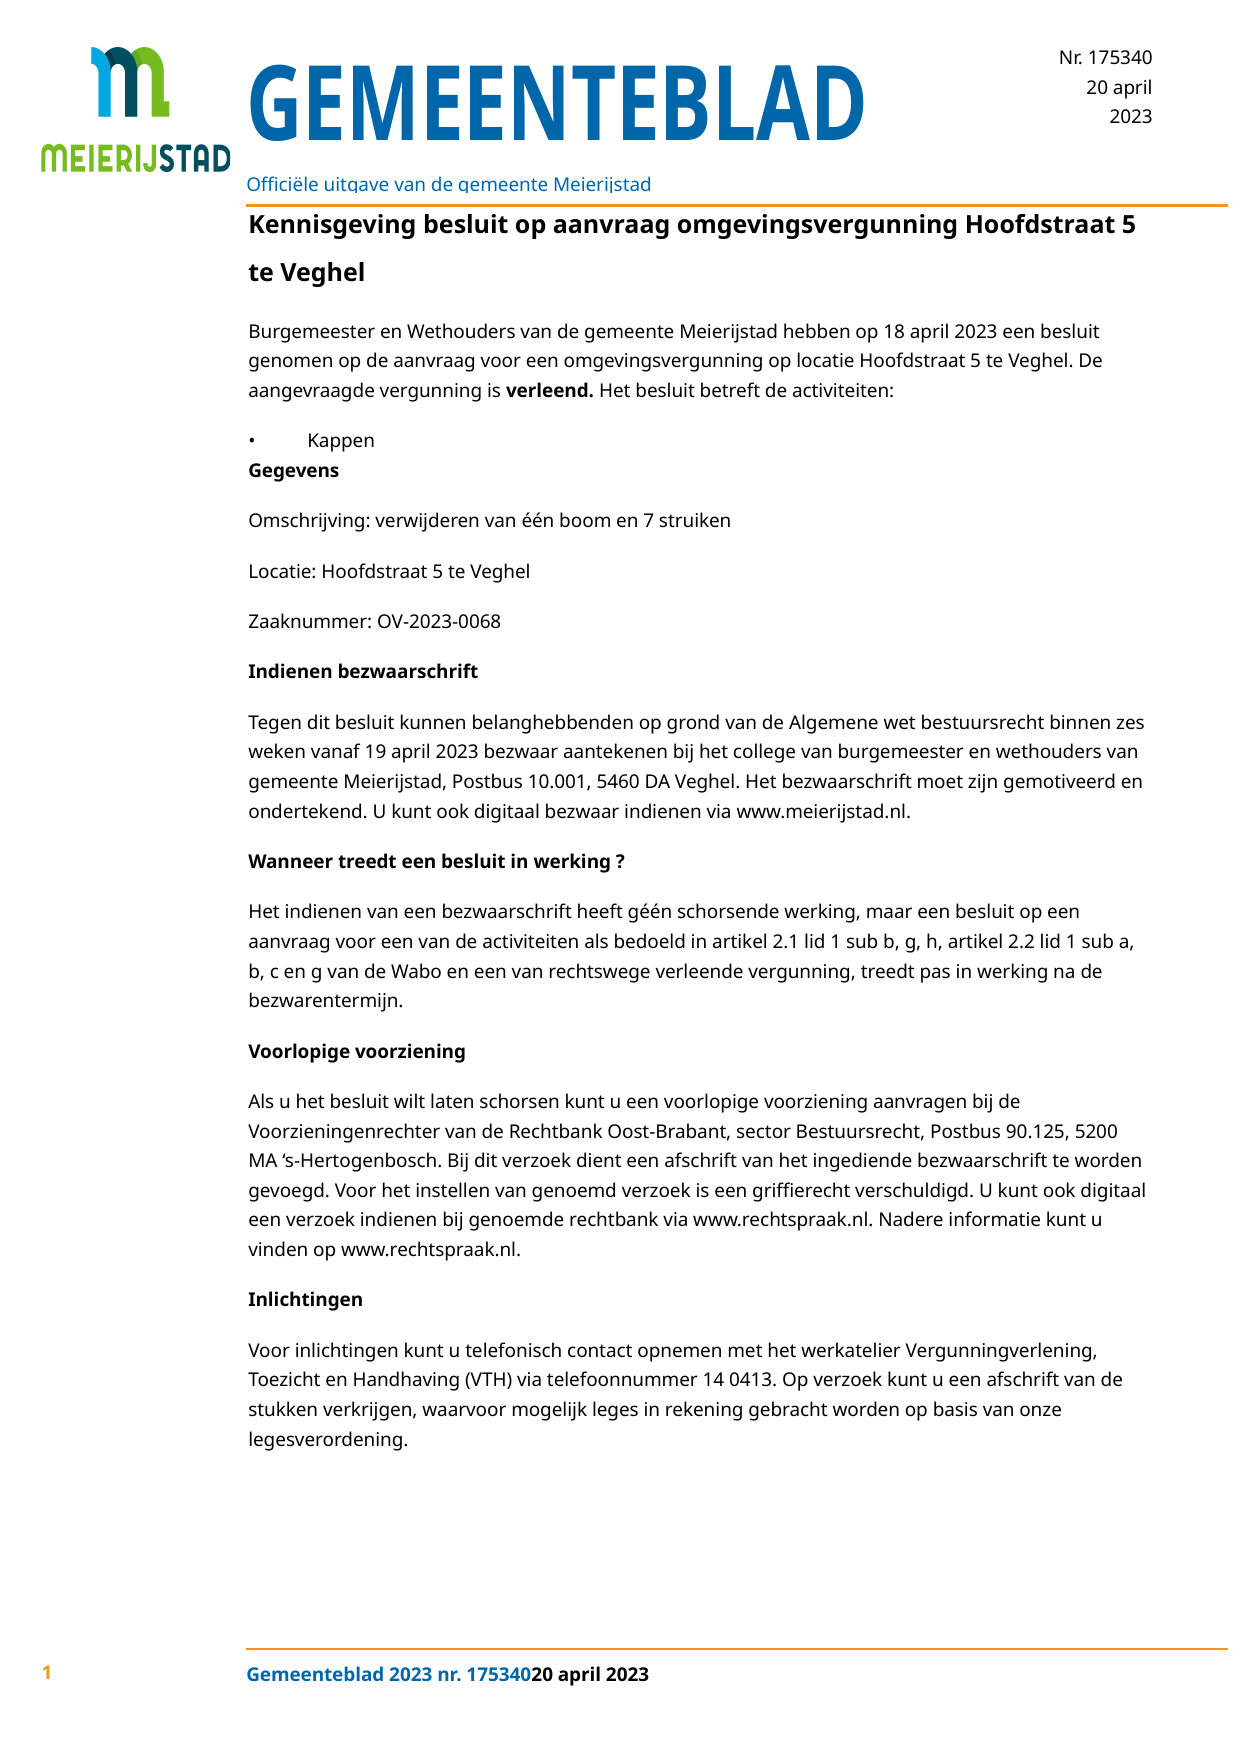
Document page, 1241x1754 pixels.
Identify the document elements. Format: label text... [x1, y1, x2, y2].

text Wanneer treedt een besluit in werking ? [248, 848, 1152, 874]
text Voorlopige voorziening [248, 1038, 1152, 1064]
text Tegen dit besluit kunnen belanghebbenden op grond van de Algemene wet bestuursrecht binnen zes weken vanaf 19 april 2023 bezwaar aantekenen bij het college van burgemeester en wethouders van gemeente Meierijstad, Postbus 10.001, 5460 DA Veghel. Het bezwaarschrift moet zijn gemotiveerd en ondertekend. U kunt ook digitaal bezwaar indienen via www.meierijstad.nl. [248, 709, 1152, 824]
text Voor inlichtingen kunt u telefonisch contact opnemen met het werkatelier Vergunningverlening, Toezicht en Handhaving (VTH) via telefoonnummer 14 0413. Op verzoek kunt u een afschrift van de stukken verkrijgen, waarvoor mogelijk leges in rekening gebracht worden op basis van onze legesverordening. [248, 1337, 1152, 1452]
text Locatie: Hoofdstraat 5 te Veghel [248, 558, 1152, 584]
text Kennisgeving besluit op aanvraag omgevingsvergunning Hoofdstraat 5 te Veghel [248, 207, 1152, 288]
text Gegevens [248, 457, 1152, 483]
text Omschrijving: verwijderen van één boom en 7 struiken [248, 507, 1152, 533]
text Als u het besluit wilt laten schorsen kunt u een voorlopige voorziening aanvragen bij de Voorzieningenrechter van de Rechtbank Oost-Brabant, sector Bestuursrecht, Postbus 90.125, 5200 MA ‘s-Hertogenbosch. Bij dit verzoek dient een afschrift van het ingediende bezwaarschrift te worden gevoegd. Voor het instellen van genoemd verzoek is een griffierecht verschuldigd. U kunt ook digitaal een verzoek indienen bij genoemde rechtbank via www.rechtspraak.nl. Nadere informatie kunt u vinden op www.rechtspraak.nl. [248, 1088, 1152, 1262]
list Kappen [248, 427, 1152, 453]
text Het indienen van een bezwaarschrift heeft géén schorsende werking, maar een besluit op een aanvraag voor een van de activiteiten als bedoeld in artikel 2.1 lid 1 sub b, g, h, artikel 2.2 lid 1 sub a, b, c en g van de Wabo en een van rechtswege verleende vergunning, treedt pas in werking na de bezwarentermijn. [248, 899, 1152, 1013]
text Burgemeester en Wethouders van de gemeente Meierijstad hebben op 18 april 2023 een besluit genomen op de aanvraag voor een omgevingsvergunning op locatie Hoofdstraat 5 te Veghel. De aangevraagde vergunning is verleend. Het besluit betreft de activiteiten: [248, 318, 1152, 403]
text Zaaknummer: OV-2023-0068 [248, 608, 1152, 634]
text Inlichtingen [248, 1287, 1152, 1312]
picture [41, 47, 231, 172]
text Indienen bezwaarschrift [248, 659, 1152, 684]
